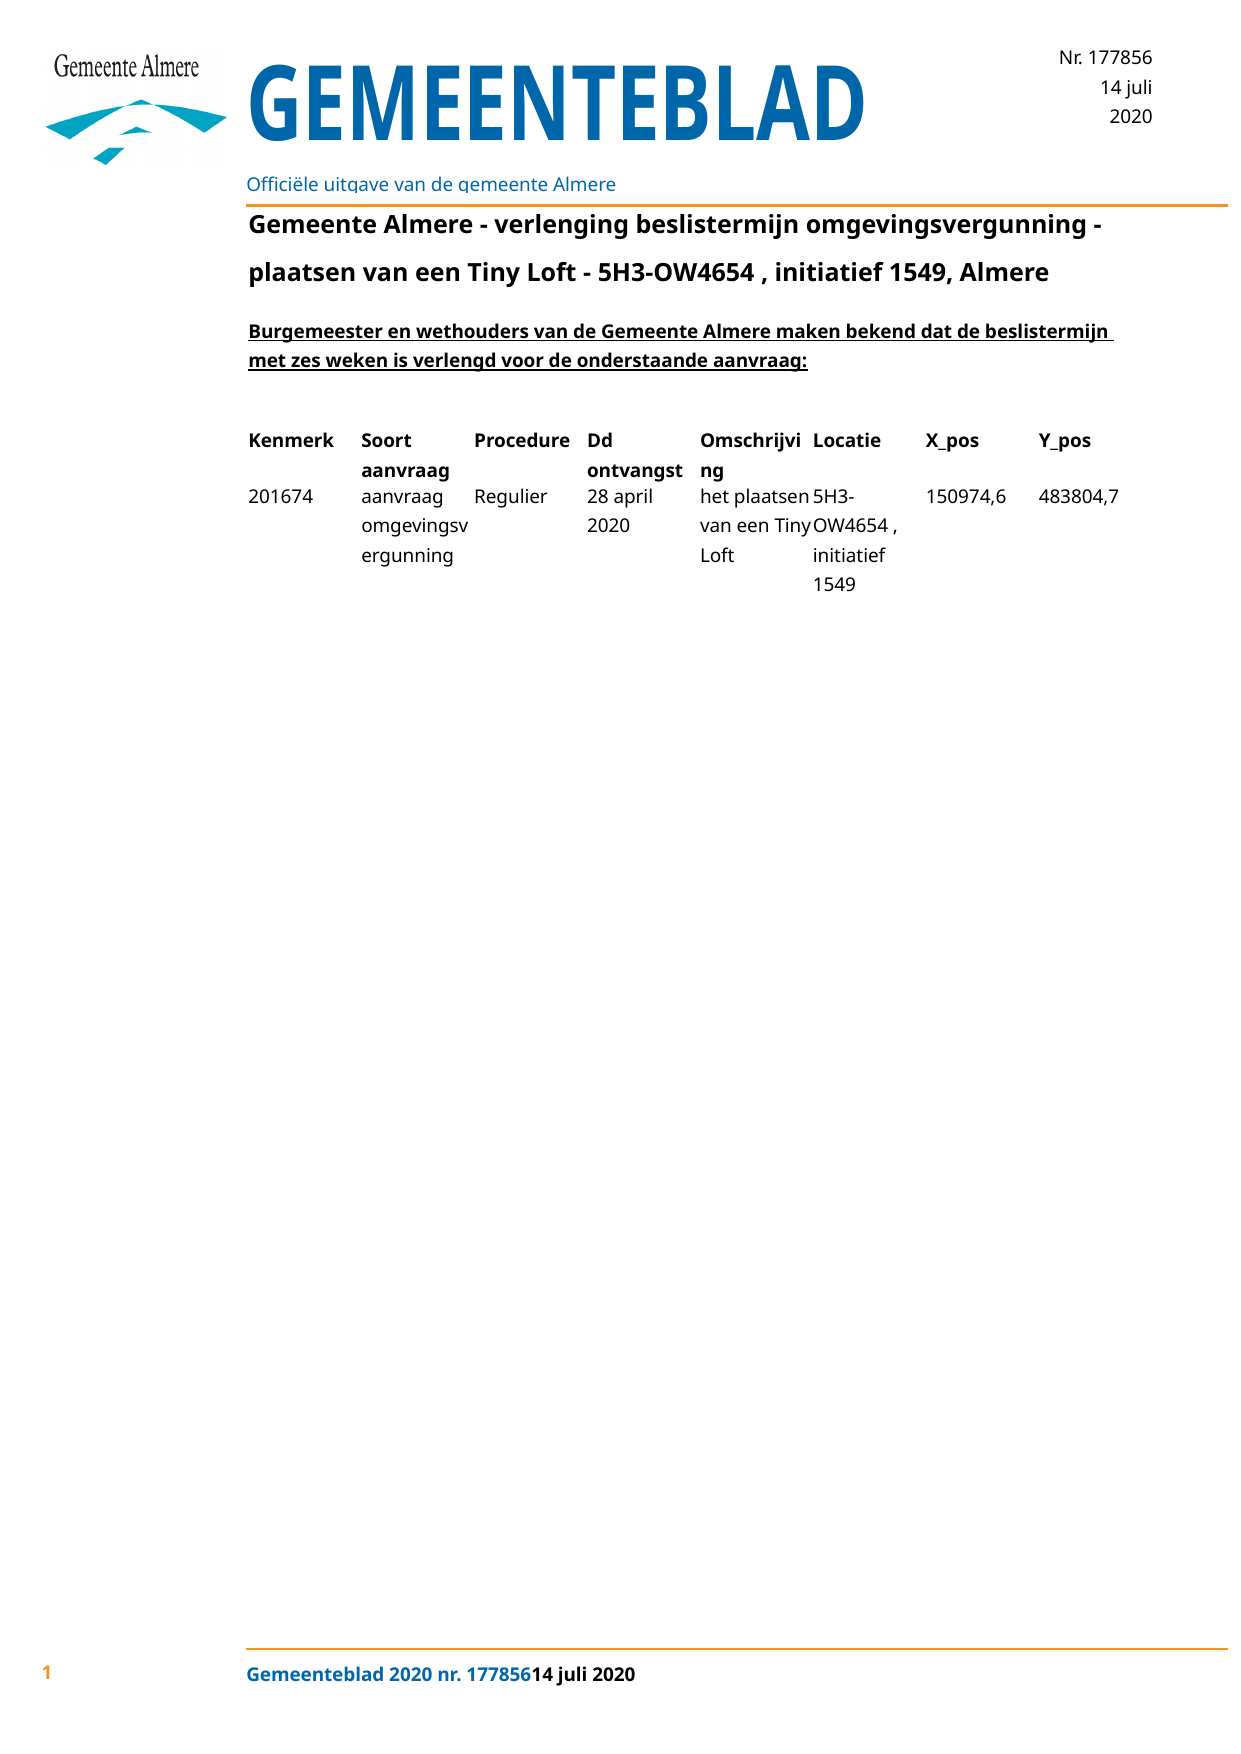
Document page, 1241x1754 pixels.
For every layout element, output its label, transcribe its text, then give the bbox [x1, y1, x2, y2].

table_cell 201674 [248, 483, 361, 597]
table_header Omschrijving [700, 428, 813, 483]
table_cell Regulier [474, 483, 587, 597]
picture [41, 47, 231, 172]
table_header Dd ontvangst [587, 428, 700, 483]
table_cell aanvraag omgevingsvergunning [361, 483, 474, 597]
table_header Procedure [474, 428, 587, 483]
table_cell 5H3-OW4654 , initiatief 1549 [813, 483, 926, 597]
table_cell 28 april 2020 [587, 483, 700, 597]
table_cell 150974,6 [926, 483, 1038, 597]
table_header Kenmerk [248, 428, 361, 483]
text Burgemeester en wethouders van de Gemeente Almere maken bekend dat de beslistermijn met zes weken is verlengd voor de onderstaande aanvraag: [248, 318, 1152, 373]
text Gemeente Almere - verlenging beslistermijn omgevingsvergunning - plaatsen van een Tiny Loft - 5H3-OW4654 , initiatief 1549, Almere [248, 207, 1152, 288]
table_header Soort aanvraag [361, 428, 474, 483]
table_header X_pos [926, 428, 1038, 483]
table_cell het plaatsen van een Tiny Loft [700, 483, 813, 597]
table_header Locatie [813, 428, 926, 483]
table_header Y_pos [1039, 428, 1152, 483]
table_cell 483804,7 [1039, 483, 1152, 597]
